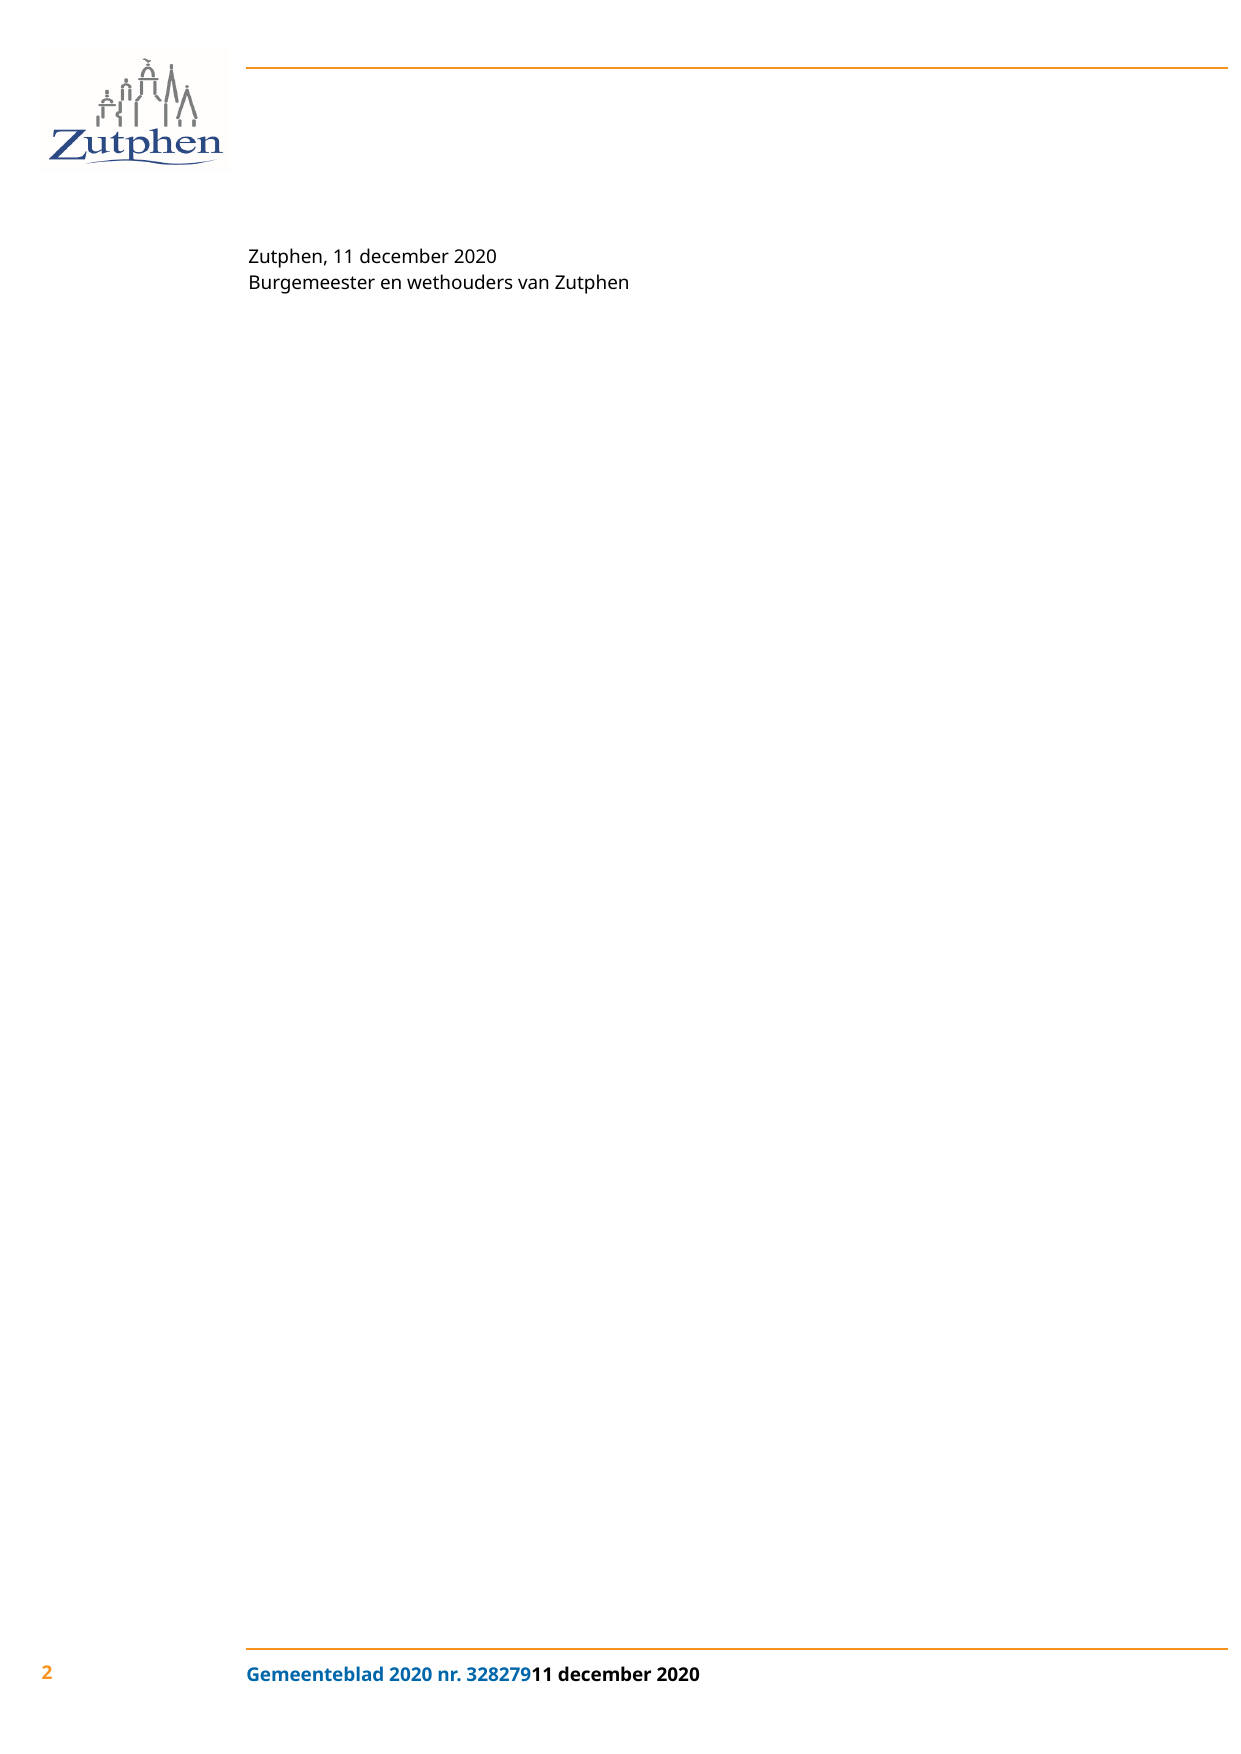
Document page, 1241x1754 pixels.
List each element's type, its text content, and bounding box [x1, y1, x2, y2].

picture [41, 47, 231, 172]
text Burgemeester en wethouders van Zutphen [248, 269, 1152, 295]
text Zutphen, 11 december 2020 [248, 243, 1152, 269]
